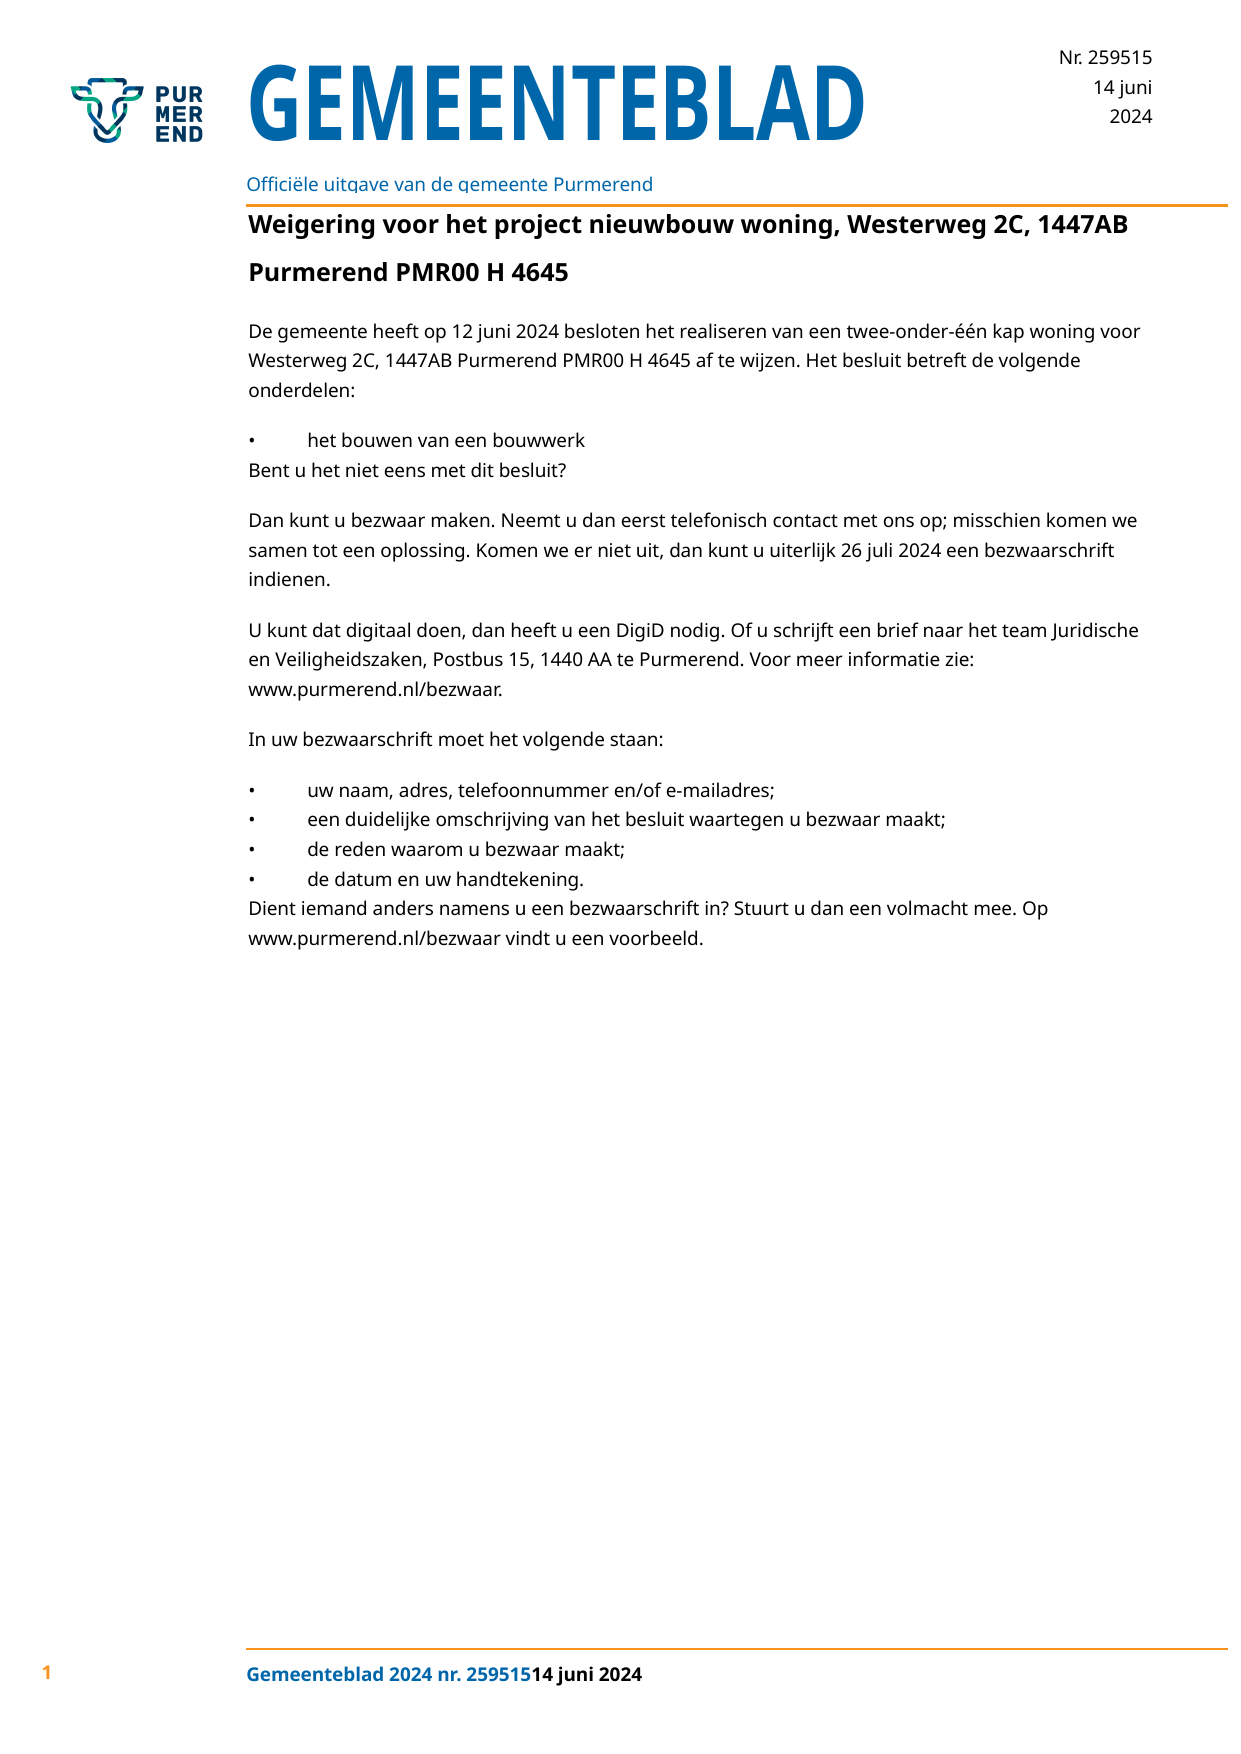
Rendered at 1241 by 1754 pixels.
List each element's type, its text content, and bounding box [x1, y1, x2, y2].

text Weigering voor het project nieuwbouw woning, Westerweg 2C, 1447AB Purmerend PMR00 H 4645 [248, 207, 1152, 288]
text Dient iemand anders namens u een bezwaarschrift in? Stuurt u dan een volmacht mee. Op www.purmerend.nl/bezwaar vindt u een voorbeeld. [248, 895, 1152, 951]
list het bouwen van een bouwwerk [248, 427, 1152, 453]
list uw naam, adres, telefoonnummer en/of e-mailadres; [248, 777, 1152, 803]
text In uw bezwaarschrift moet het volgende staan: [248, 727, 1152, 752]
picture [41, 47, 231, 172]
list de reden waarom u bezwaar maakt; [248, 836, 1152, 862]
text Dan kunt u bezwaar maken. Neemt u dan eerst telefonisch contact met ons op; misschien komen we samen tot een oplossing. Komen we er niet uit, dan kunt u uiterlijk 26 juli 2024 een bezwaarschrift indienen. [248, 507, 1152, 592]
text U kunt dat digitaal doen, dan heeft u een DigiD nodig. Of u schrijft een brief naar het team Juridische en Veiligheidszaken, Postbus 15, 1440 AA te Purmerend. Voor meer informatie zie: www.purmerend.nl/bezwaar. [248, 617, 1152, 702]
list de datum en uw handtekening. [248, 866, 1152, 892]
text Bent u het niet eens met dit besluit? [248, 457, 1152, 483]
text De gemeente heeft op 12 juni 2024 besloten het realiseren van een twee-onder-één kap woning voor Westerweg 2C, 1447AB Purmerend PMR00 H 4645 af te wijzen. Het besluit betreft de volgende onderdelen: [248, 318, 1152, 403]
list een duidelijke omschrijving van het besluit waartegen u bezwaar maakt; [248, 807, 1152, 832]
